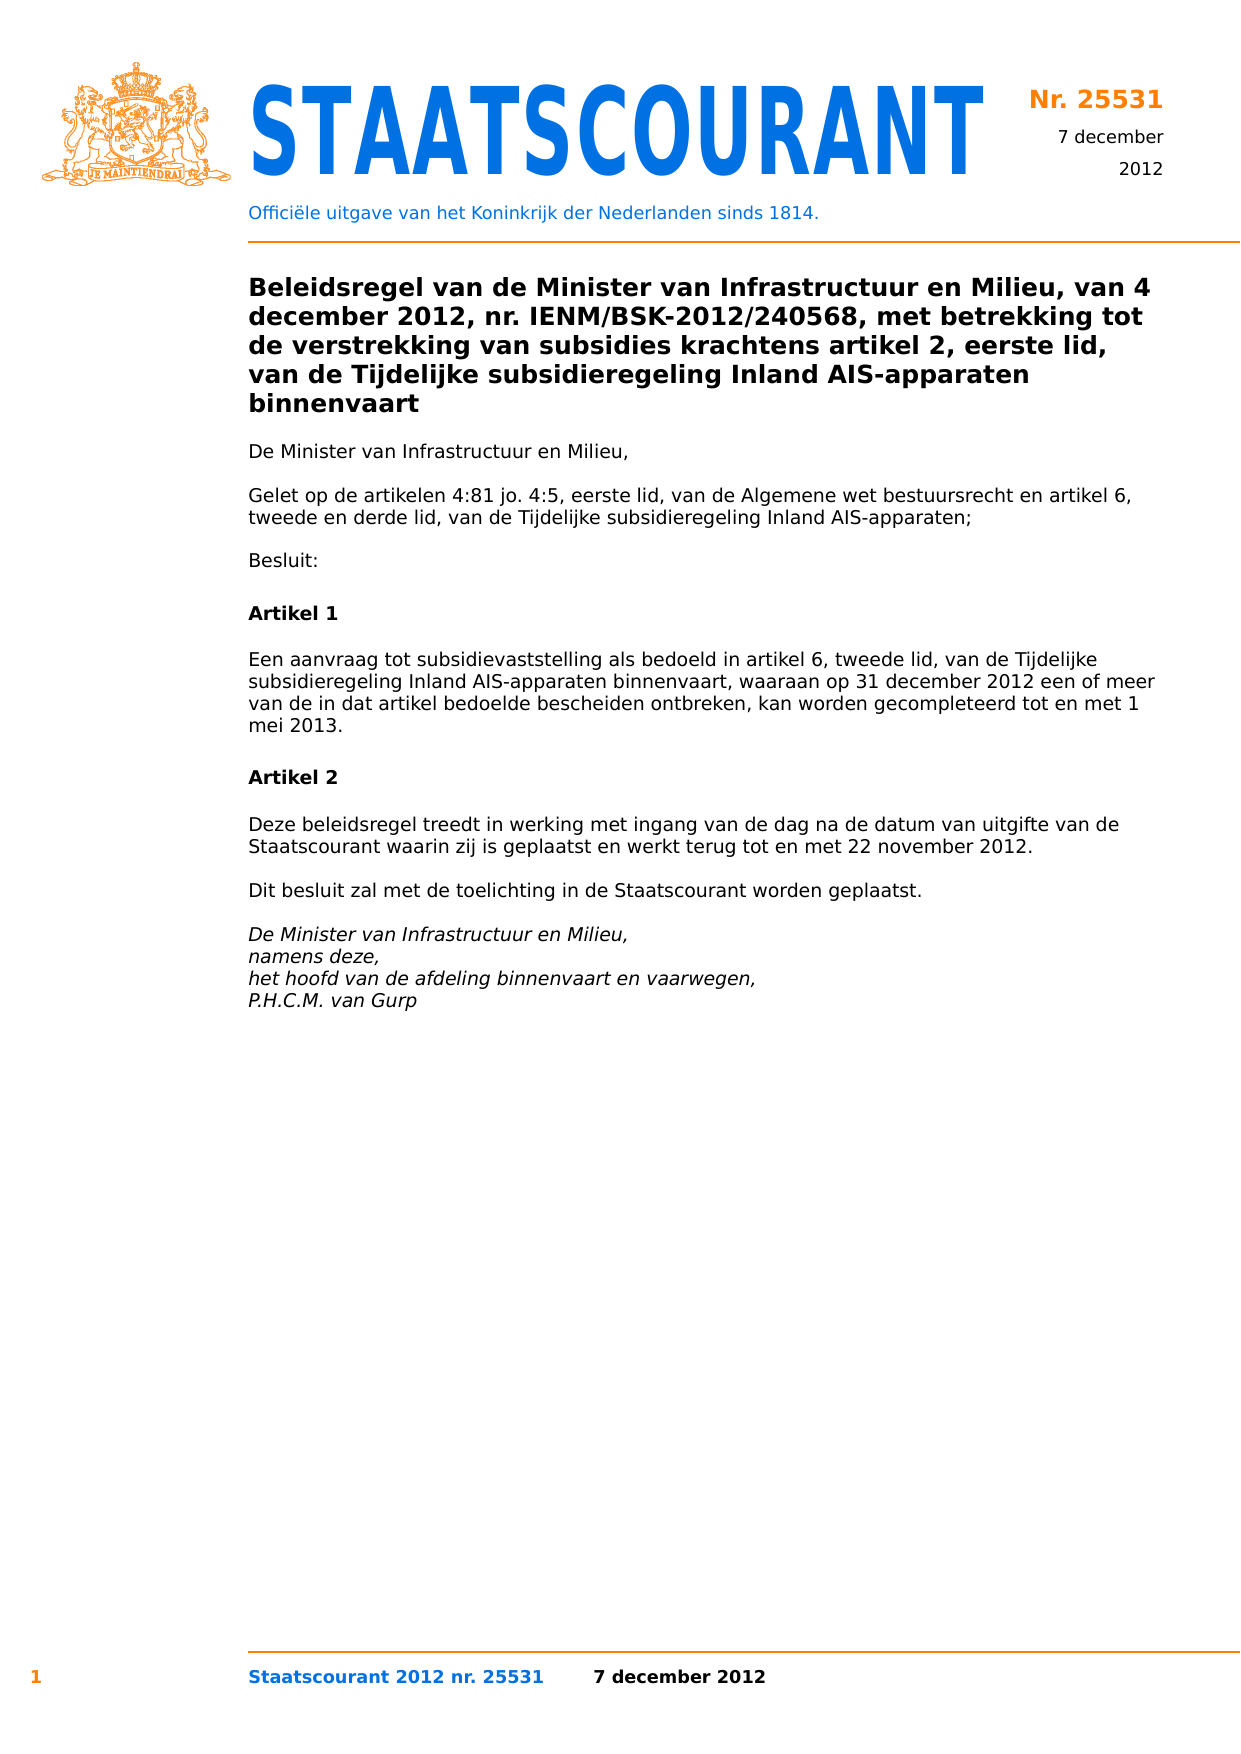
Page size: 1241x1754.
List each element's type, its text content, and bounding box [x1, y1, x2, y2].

subtitle Beleidsregel van de Minister van Infrastructuur en Milieu, van 4 december 2012, nr. IENM/BSK-2012/240568, met betrekking tot de verstrekking van subsidies krachtens artikel 2, eerste lid, van de Tijdelijke subsidieregeling Inland AIS-apparaten binnenvaart [248, 273, 1163, 419]
text De Minister van Infrastructuur en Milieu, namens deze, het hoofd van de afdeling binnenvaart en vaarwegen, P.H.C.M. van Gurp [248, 924, 1163, 1012]
picture [41, 62, 231, 186]
table_header Nr. 25531 [998, 62, 1240, 121]
text Dit besluit zal met de toelichting in de Staatscourant worden geplaatst. [248, 880, 1163, 902]
text Een aanvraag tot subsidievaststelling als bedoeld in artikel 6, tweede lid, van de Tijdelijke subsidieregeling Inland AIS-apparaten binnenvaart, waaraan op 31 december 2012 een of meer van de in dat artikel bedoelde bescheiden ontbreken, kan worden gecompleteerd tot en met 1 mei 2013. [248, 649, 1163, 737]
table_cell Officiële uitgave van het Koninkrijk der Nederlanden sinds 1814. [248, 203, 1240, 241]
text Besluit: [248, 550, 1163, 572]
table_cell 7 december [998, 121, 1240, 153]
text Deze beleidsregel treedt in werking met ingang van de dag na de datum van uitgifte van de Staatscourant waarin zij is geplaatst en werkt terug tot en met 22 november 2012. [248, 814, 1163, 858]
table_header [25, 62, 248, 241]
subtitle Artikel 2 [248, 767, 1163, 789]
text Gelet op de artikelen 4:81 jo. 4:5, eerste lid, van de Algemene wet bestuursrecht en artikel 6, tweede en derde lid, van de Tijdelijke subsidieregeling Inland AIS-apparaten; [248, 484, 1163, 528]
subtitle Artikel 1 [248, 602, 1163, 624]
table_cell 2012 [998, 153, 1240, 203]
text De Minister van Infrastructuur en Milieu, [248, 441, 1163, 463]
table_header STAATSCOURANT [248, 62, 998, 203]
